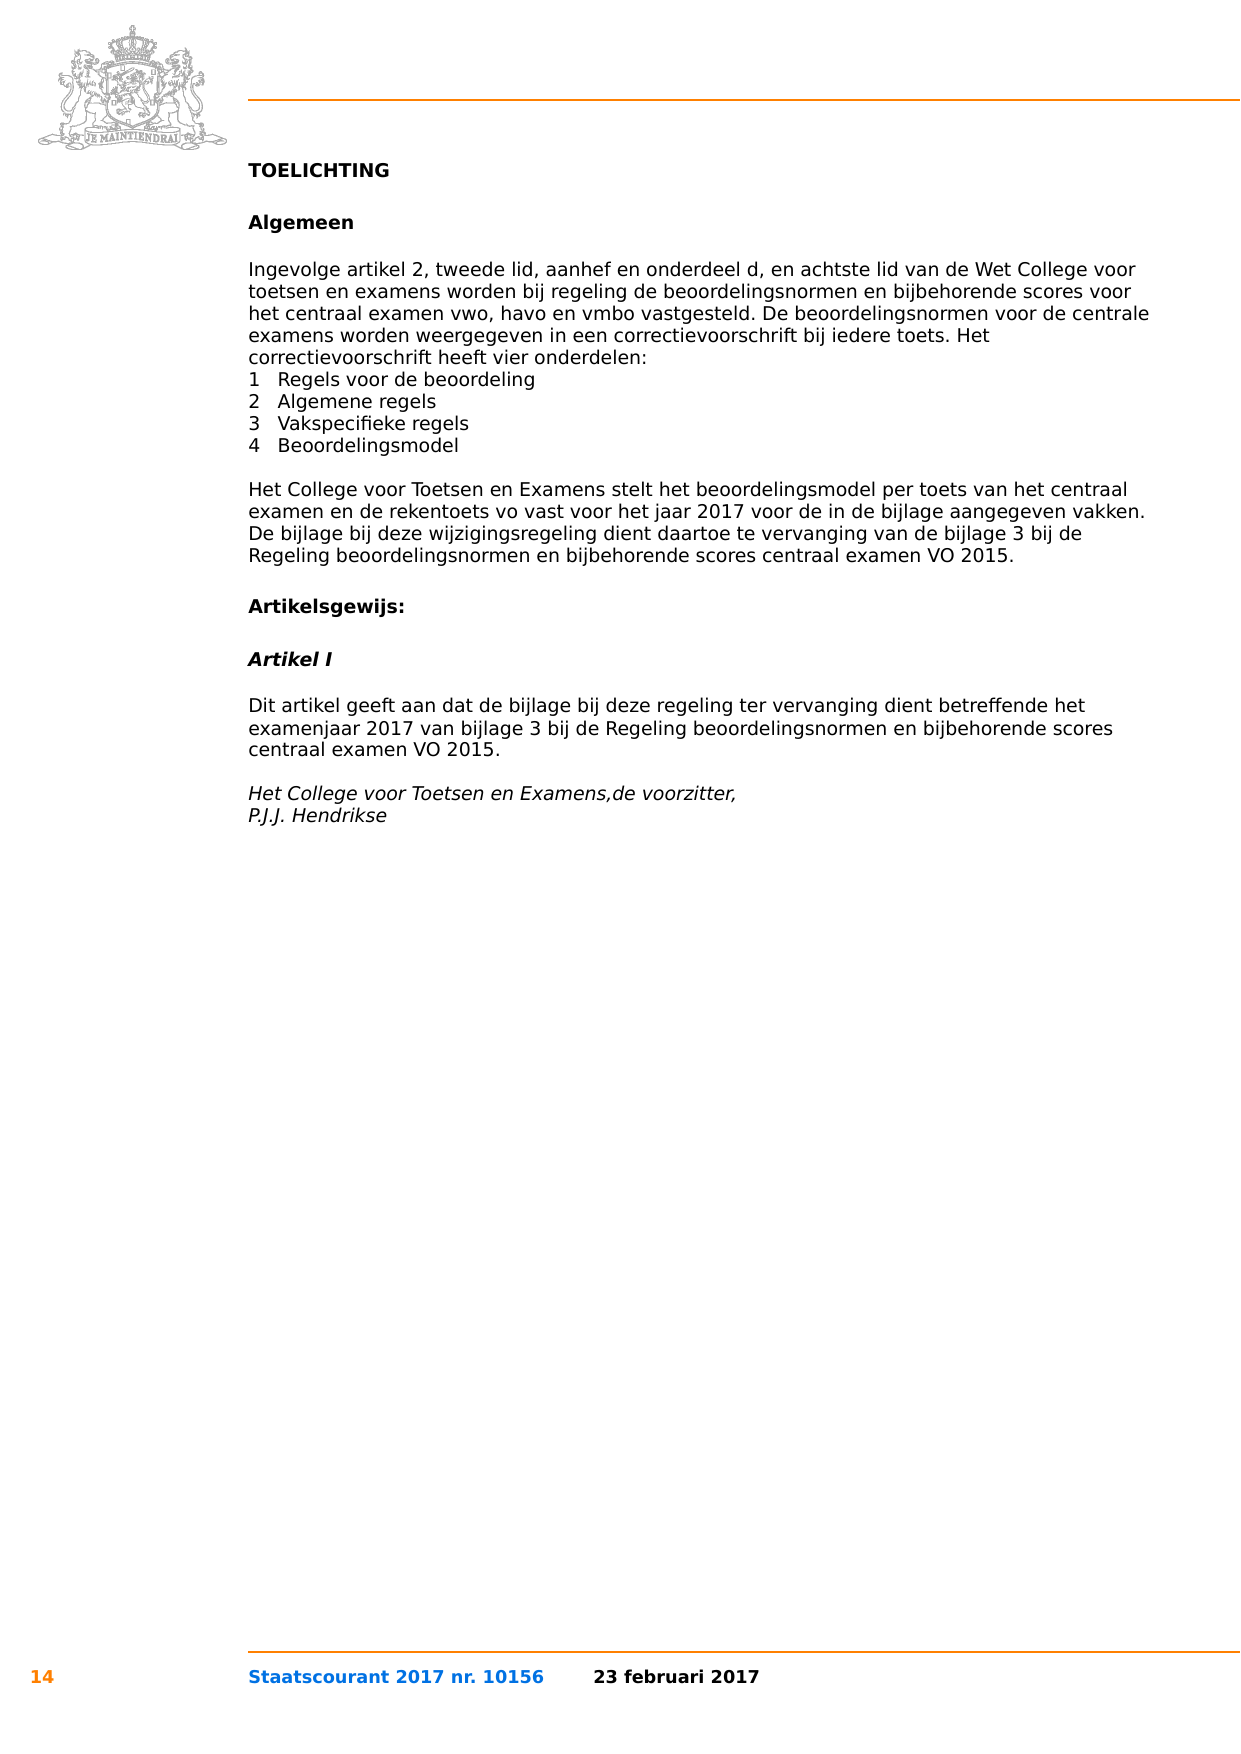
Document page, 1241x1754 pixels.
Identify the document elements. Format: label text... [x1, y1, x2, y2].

text Het College voor Toetsen en Examens stelt het beoordelingsmodel per toets van het centraal examen en de rekentoets vo vast voor het jaar 2017 voor de in de bijlage aangegeven vakken. De bijlage bij deze wijzigingsregeling dient daartoe te vervanging van de bijlage 3 bij de Regeling beoordelingsnormen en bijbehorende scores centraal examen VO 2015. [248, 478, 1163, 566]
subtitle TOELICHTING [248, 160, 1163, 182]
text 1 Regels voor de beoordeling [248, 369, 1163, 391]
subtitle Algemeen [248, 212, 1163, 234]
text 4 Beoordelingsmodel [248, 435, 1163, 457]
text 3 Vakspecifieke regels [248, 413, 1163, 435]
text Het College voor Toetsen en Examens,de voorzitter, P.J.J. Hendrikse [248, 783, 1163, 827]
text Dit artikel geeft aan dat de bijlage bij deze regeling ter vervanging dient betreffende het examenjaar 2017 van bijlage 3 bij de Regeling beoordelingsnormen en bijbehorende scores centraal examen VO 2015. [248, 695, 1163, 761]
subtitle Artikel I [248, 648, 1163, 670]
picture [38, 25, 227, 150]
subtitle Artikelsgewijs: [248, 596, 1163, 618]
text Ingevolge artikel 2, tweede lid, aanhef en onderdeel d, en achtste lid van de Wet College voor toetsen en examens worden bij regeling de beoordelingsnormen en bijbehorende scores voor het centraal examen vwo, havo en vmbo vastgesteld. De beoordelingsnormen voor de centrale examens worden weergegeven in een correctievoorschrift bij iedere toets. Het correctievoorschrift heeft vier onderdelen: [248, 259, 1163, 369]
text 2 Algemene regels [248, 391, 1163, 413]
